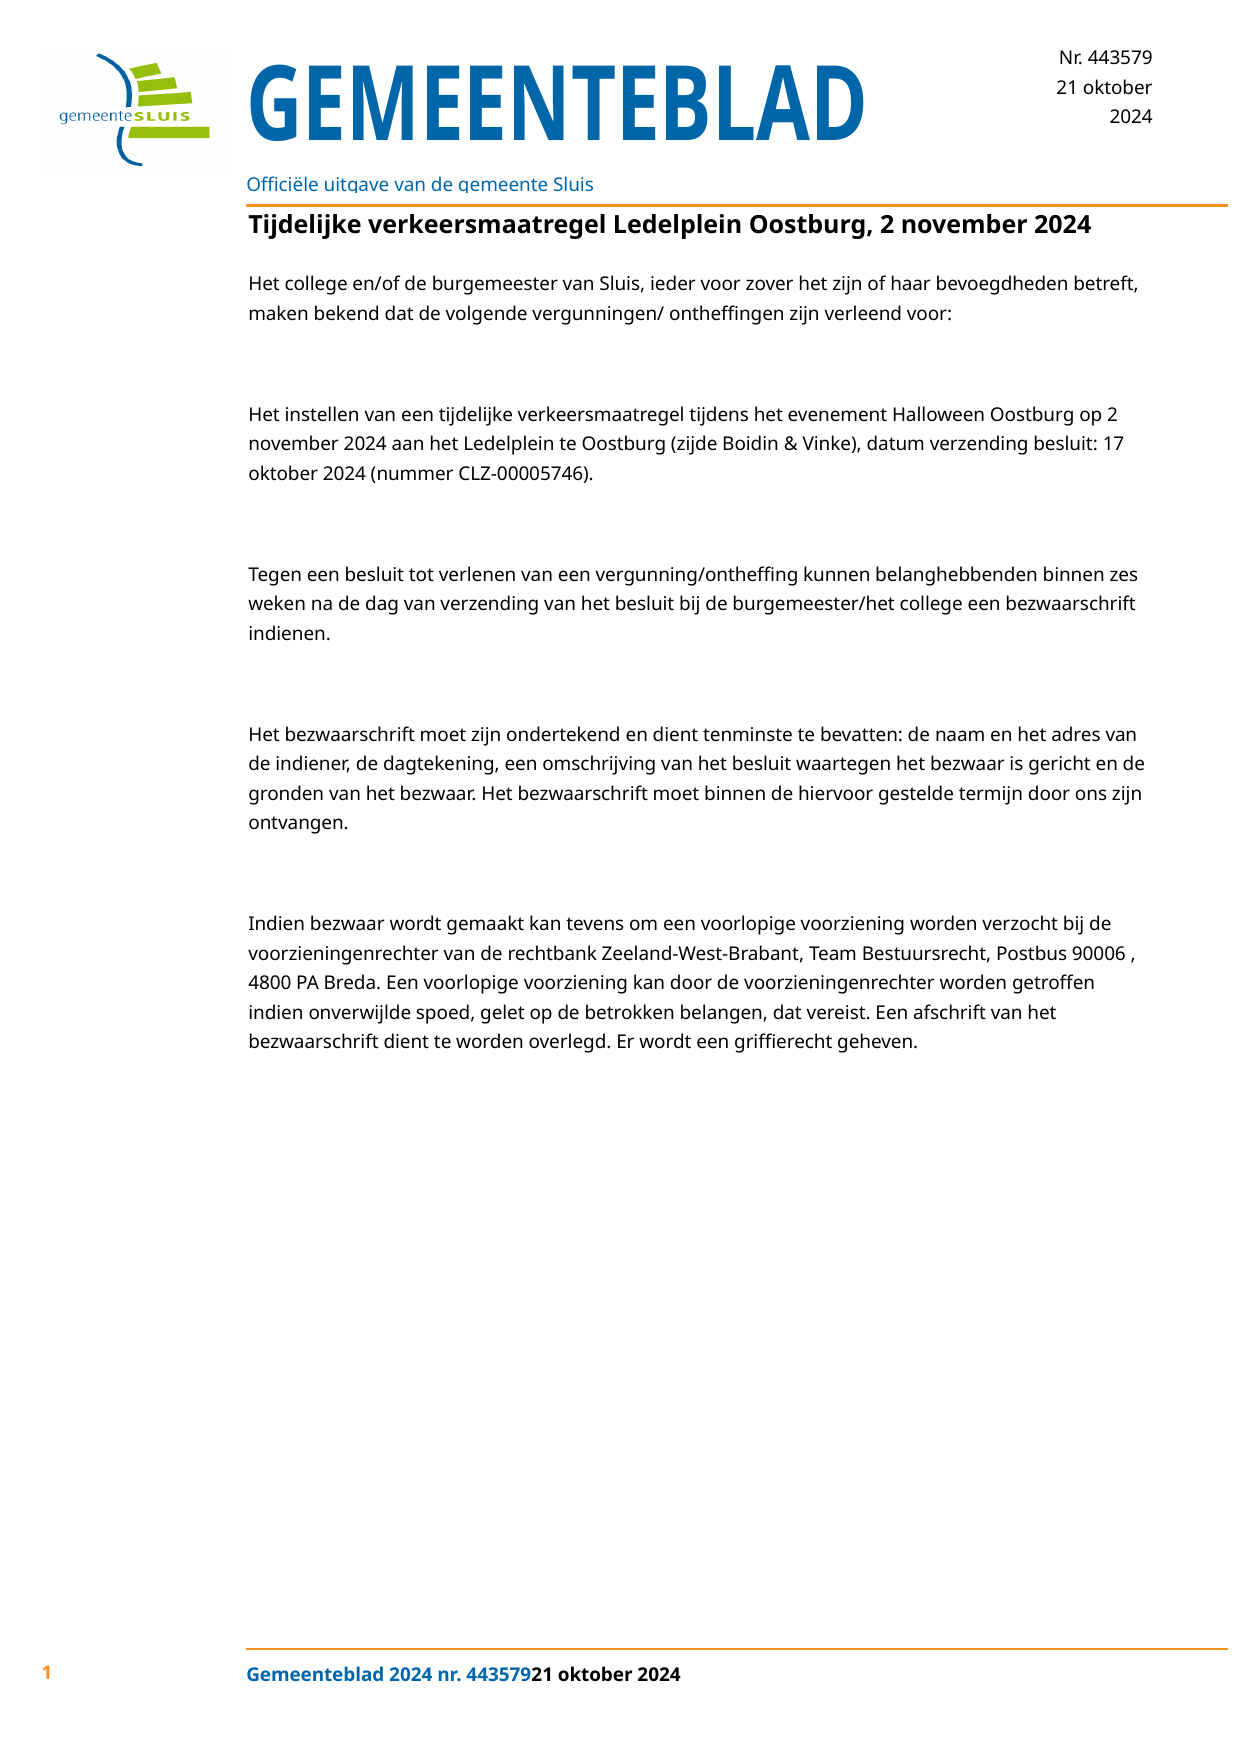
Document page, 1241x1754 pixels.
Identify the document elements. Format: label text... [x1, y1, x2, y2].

text Tegen een besluit tot verlenen van een vergunning/ontheffing kunnen belanghebbenden binnen zes weken na de dag van verzending van het besluit bij de burgemeester/het college een bezwaarschrift indienen. [248, 561, 1152, 646]
picture [41, 47, 231, 172]
text Tijdelijke verkeersmaatregel Ledelplein Oostburg, 2 november 2024 [248, 207, 1152, 241]
text Indien bezwaar wordt gemaakt kan tevens om een voorlopige voorziening worden verzocht bij de voorzieningenrechter van de rechtbank Zeeland-West-Brabant, Team Bestuursrecht, Postbus 90006 , 4800 PA Breda. Een voorlopige voorziening kan door de voorzieningenrechter worden getroffen indien onverwijlde spoed, gelet op de betrokken belangen, dat vereist. Een afschrift van het bezwaarschrift dient te worden overlegd. Er wordt een griffierecht geheven. [248, 910, 1152, 1054]
text Het bezwaarschrift moet zijn ondertekend en dient tenminste te bevatten: de naam en het adres van de indiener, de dagtekening, een omschrijving van het besluit waartegen het bezwaar is gericht en de gronden van het bezwaar. Het bezwaarschrift moet binnen de hiervoor gestelde termijn door ons zijn ontvangen. [248, 721, 1152, 835]
text Het instellen van een tijdelijke verkeersmaatregel tijdens het evenement Halloween Oostburg op 2 november 2024 aan het Ledelplein te Oostburg (zijde Boidin & Vinke), datum verzending besluit: 17 oktober 2024 (nummer CLZ-00005746). [248, 401, 1152, 486]
text Het college en/of de burgemeester van Sluis, ieder voor zover het zijn of haar bevoegdheden betreft, maken bekend dat de volgende vergunningen/ ontheffingen zijn verleend voor: [248, 270, 1152, 326]
